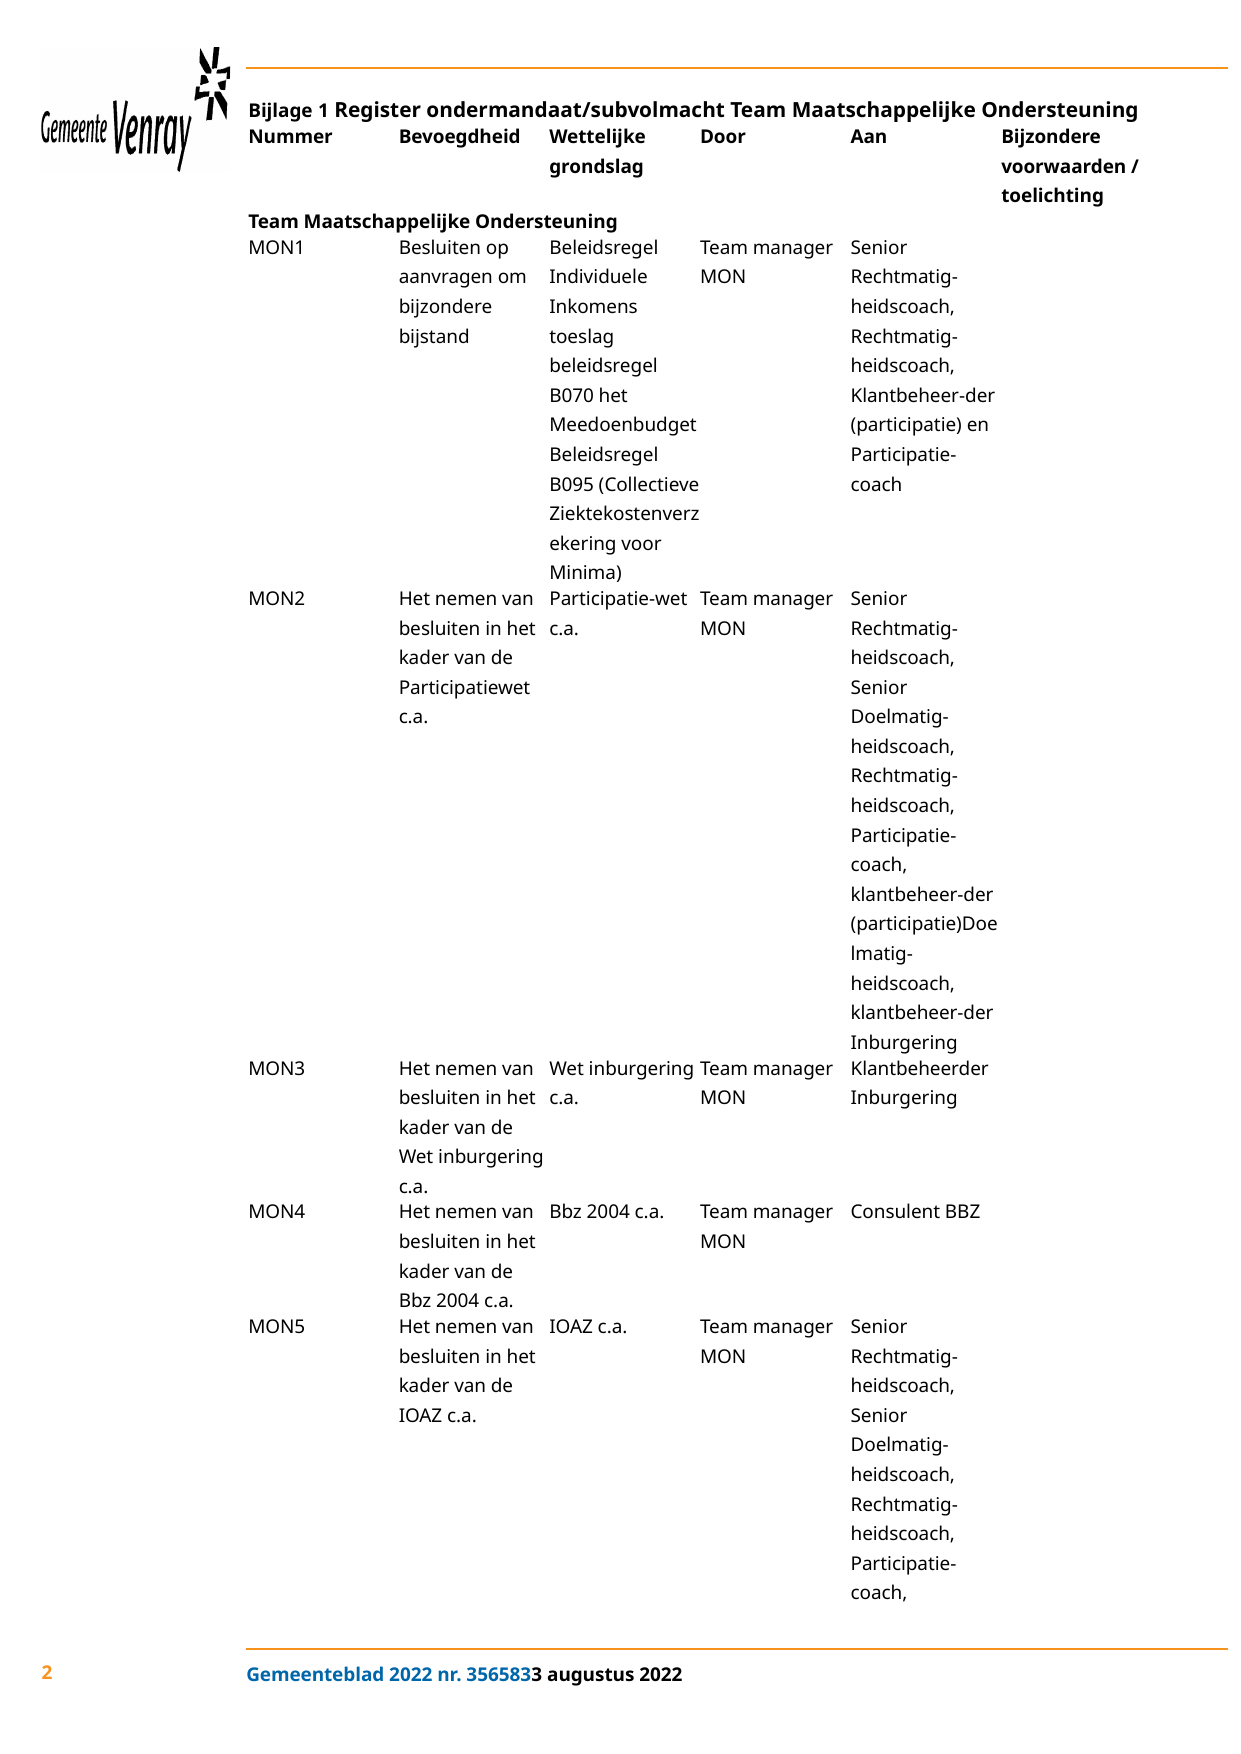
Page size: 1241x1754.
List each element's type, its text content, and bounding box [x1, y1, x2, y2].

table_cell [1001, 234, 1152, 585]
table_cell MON1 [248, 234, 398, 585]
table_cell Het nemen van besluiten in het kader van de Bbz 2004 c.a. [399, 1199, 549, 1313]
table_header Wettelijke grondslag [549, 124, 700, 208]
table_cell MON3 [248, 1055, 398, 1199]
picture [41, 47, 231, 172]
table_cell Besluiten op aanvragen om bijzondere bijstand [399, 234, 549, 585]
table_cell MON2 [248, 585, 398, 1055]
table_cell [1001, 585, 1152, 1055]
table_cell Team manager MON [700, 234, 850, 585]
table_cell MON5 [248, 1313, 398, 1605]
table_cell [1001, 1055, 1152, 1199]
table_cell Participatie-wet c.a. [549, 585, 700, 1055]
table_cell Het nemen van besluiten in het kader van de Participatiewet c.a. [399, 585, 549, 1055]
table_cell Team manager MON [700, 1313, 850, 1605]
table_header Bevoegdheid [399, 124, 549, 208]
table_header Bijzondere voorwaarden / toelichting [1001, 124, 1152, 208]
table_cell MON4 [248, 1199, 398, 1313]
table_header Nummer [248, 124, 398, 208]
table_cell [1001, 1313, 1152, 1605]
table_cell Wet inburgering c.a. [549, 1055, 700, 1199]
table_header Door [700, 124, 850, 208]
table_cell IOAZ c.a. [549, 1313, 700, 1605]
table_cell Team manager MON [700, 585, 850, 1055]
table_cell Het nemen van besluiten in het kader van de Wet inburgering c.a. [399, 1055, 549, 1199]
table_header Aan [850, 124, 1001, 208]
table_cell Senior Rechtmatig-heidscoach, Senior Doelmatig-heidscoach, Rechtmatig-heidscoach, Participatie-coach, klantbeheer-der (participatie)Doelmatig-heidscoach, klantbeheer-der Inburgering [850, 585, 1001, 1055]
table_cell Het nemen van besluiten in het kader van de IOAZ c.a. [399, 1313, 549, 1605]
table_cell Team manager MON [700, 1199, 850, 1313]
table_cell Team Maatschappelijke Ondersteuning [248, 208, 1152, 234]
table_cell Team manager MON [700, 1055, 850, 1199]
table_cell Beleidsregel Individuele Inkomens toeslag beleidsregel B070 het Meedoenbudget Beleidsregel B095 (Collectieve Ziektekostenverzekering voor Minima) [549, 234, 700, 585]
table_cell [1001, 1199, 1152, 1313]
table_cell Senior Rechtmatig-heidscoach, Senior Doelmatig-heidscoach, Rechtmatig-heidscoach, Participatie-coach, [850, 1313, 1001, 1605]
table_cell Bbz 2004 c.a. [549, 1199, 700, 1313]
table_cell Senior Rechtmatig-heidscoach, Rechtmatig-heidscoach, Klantbeheer-der (participatie) en Participatie-coach [850, 234, 1001, 585]
table_cell Klantbeheerder Inburgering [850, 1055, 1001, 1199]
table_cell Consulent BBZ [850, 1199, 1001, 1313]
text Bijlage 1 Register ondermandaat/subvolmacht Team Maatschappelijke Ondersteuning [248, 95, 1152, 123]
